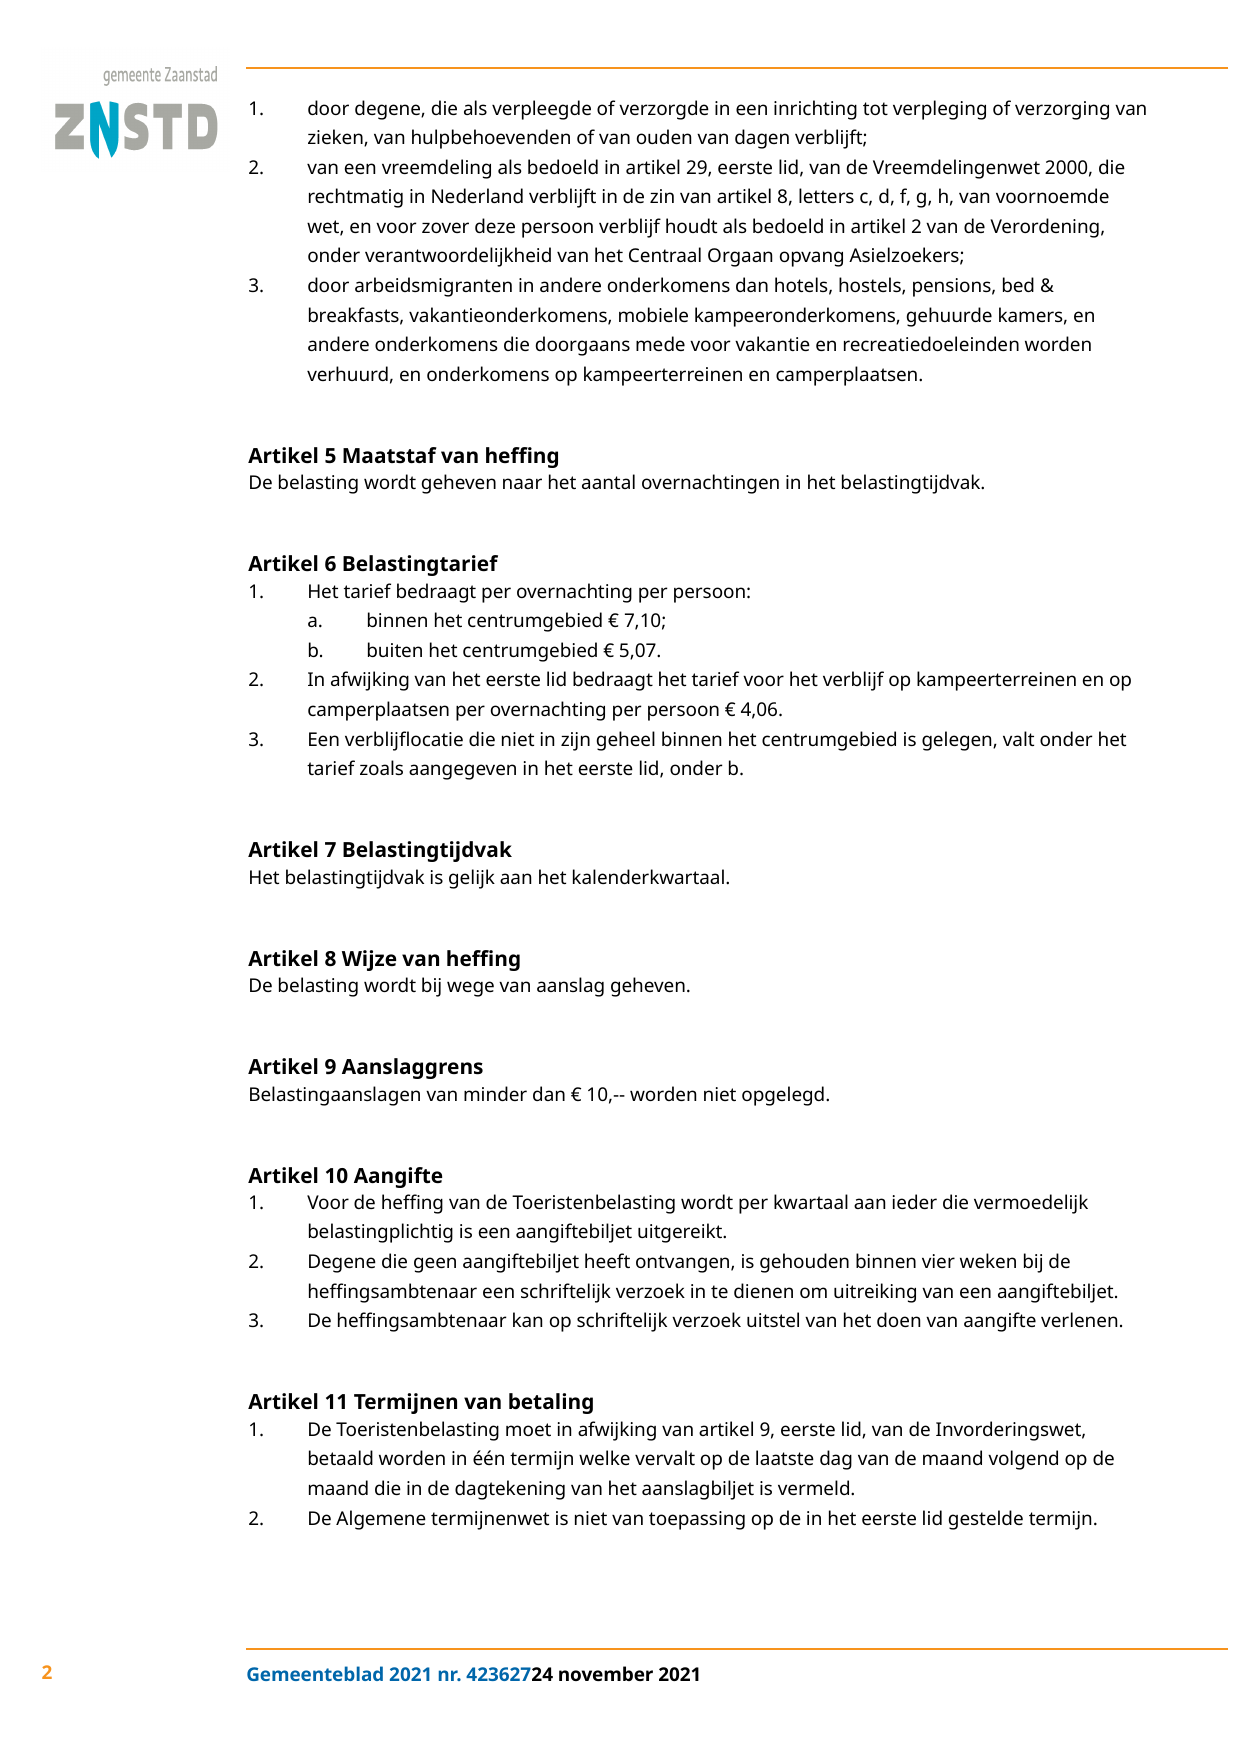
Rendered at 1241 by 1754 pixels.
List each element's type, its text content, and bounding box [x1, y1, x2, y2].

text Artikel 6 Belastingtarief [248, 549, 1152, 578]
text De belasting wordt bij wege van aanslag geheven. [248, 972, 1152, 998]
text Artikel 9 Aanslaggrens [248, 1052, 1152, 1081]
text Artikel 10 Aangifte [248, 1161, 1152, 1189]
list De Algemene termijnenwet is niet van toepassing op de in het eerste lid gestelde termijn. [248, 1505, 1152, 1530]
list door degene, die als verpleegde of verzorgde in een inrichting tot verpleging of verzorging van zieken, van hulpbehoevenden of van ouden van dagen verblijft; [248, 95, 1152, 150]
text Het belastingtijdvak is gelijk aan het kalenderkwartaal. [248, 864, 1152, 889]
list van een vreemdeling als bedoeld in artikel 29, eerste lid, van de Vreemdelingenwet 2000, die rechtmatig in Nederland verblijft in de zin van artikel 8, letters c, d, f, g, h, van voornoemde wet, en voor zover deze persoon verblijf houdt als bedoeld in artikel 2 van de Verordening, onder verantwoordelijkheid van het Centraal Orgaan opvang Asielzoekers; [248, 154, 1152, 268]
list Het tarief bedraagt per overnachting per persoon: [248, 578, 1152, 604]
list De Toeristenbelasting moet in afwijking van artikel 9, eerste lid, van de Invorderingswet, betaald worden in één termijn welke vervalt op de laatste dag van de maand volgend op de maand die in de dagtekening van het aanslagbiljet is vermeld. [248, 1416, 1152, 1501]
picture [41, 47, 231, 172]
list Degene die geen aangiftebiljet heeft ontvangen, is gehouden binnen vier weken bij de heffingsambtenaar een schriftelijk verzoek in te dienen om uitreiking van een aangiftebiljet. [248, 1248, 1152, 1304]
text De belasting wordt geheven naar het aantal overnachtingen in het belastingtijdvak. [248, 469, 1152, 495]
list Een verblijflocatie die niet in zijn geheel binnen het centrumgebied is gelegen, valt onder het tarief zoals aangegeven in het eerste lid, onder b. [248, 726, 1152, 781]
list Voor de heffing van de Toeristenbelasting wordt per kwartaal aan ieder die vermoedelijk belastingplichtig is een aangiftebiljet uitgereikt. [248, 1189, 1152, 1244]
list In afwijking van het eerste lid bedraagt het tarief voor het verblijf op kampeerterreinen en op camperplaatsen per overnachting per persoon € 4,06. [248, 667, 1152, 722]
text Artikel 11 Termijnen van betaling [248, 1387, 1152, 1416]
list De heffingsambtenaar kan op schriftelijk verzoek uitstel van het doen van aangifte verlenen. [248, 1307, 1152, 1333]
list binnen het centrumgebied € 7,10; [307, 607, 1152, 633]
text Artikel 8 Wijze van heffing [248, 944, 1152, 972]
list door arbeidsmigranten in andere onderkomens dan hotels, hostels, pensions, bed & breakfasts, vakantieonderkomens, mobiele kampeeronderkomens, gehuurde kamers, en andere onderkomens die doorgaans mede voor vakantie en recreatiedoeleinden worden verhuurd, en onderkomens op kampeerterreinen en camperplaatsen. [248, 272, 1152, 387]
text Belastingaanslagen van minder dan € 10,-- worden niet opgelegd. [248, 1081, 1152, 1106]
text Artikel 5 Maatstaf van heffing [248, 441, 1152, 469]
text Artikel 7 Belastingtijdvak [248, 835, 1152, 864]
list buiten het centrumgebied € 5,07. [307, 637, 1152, 663]
